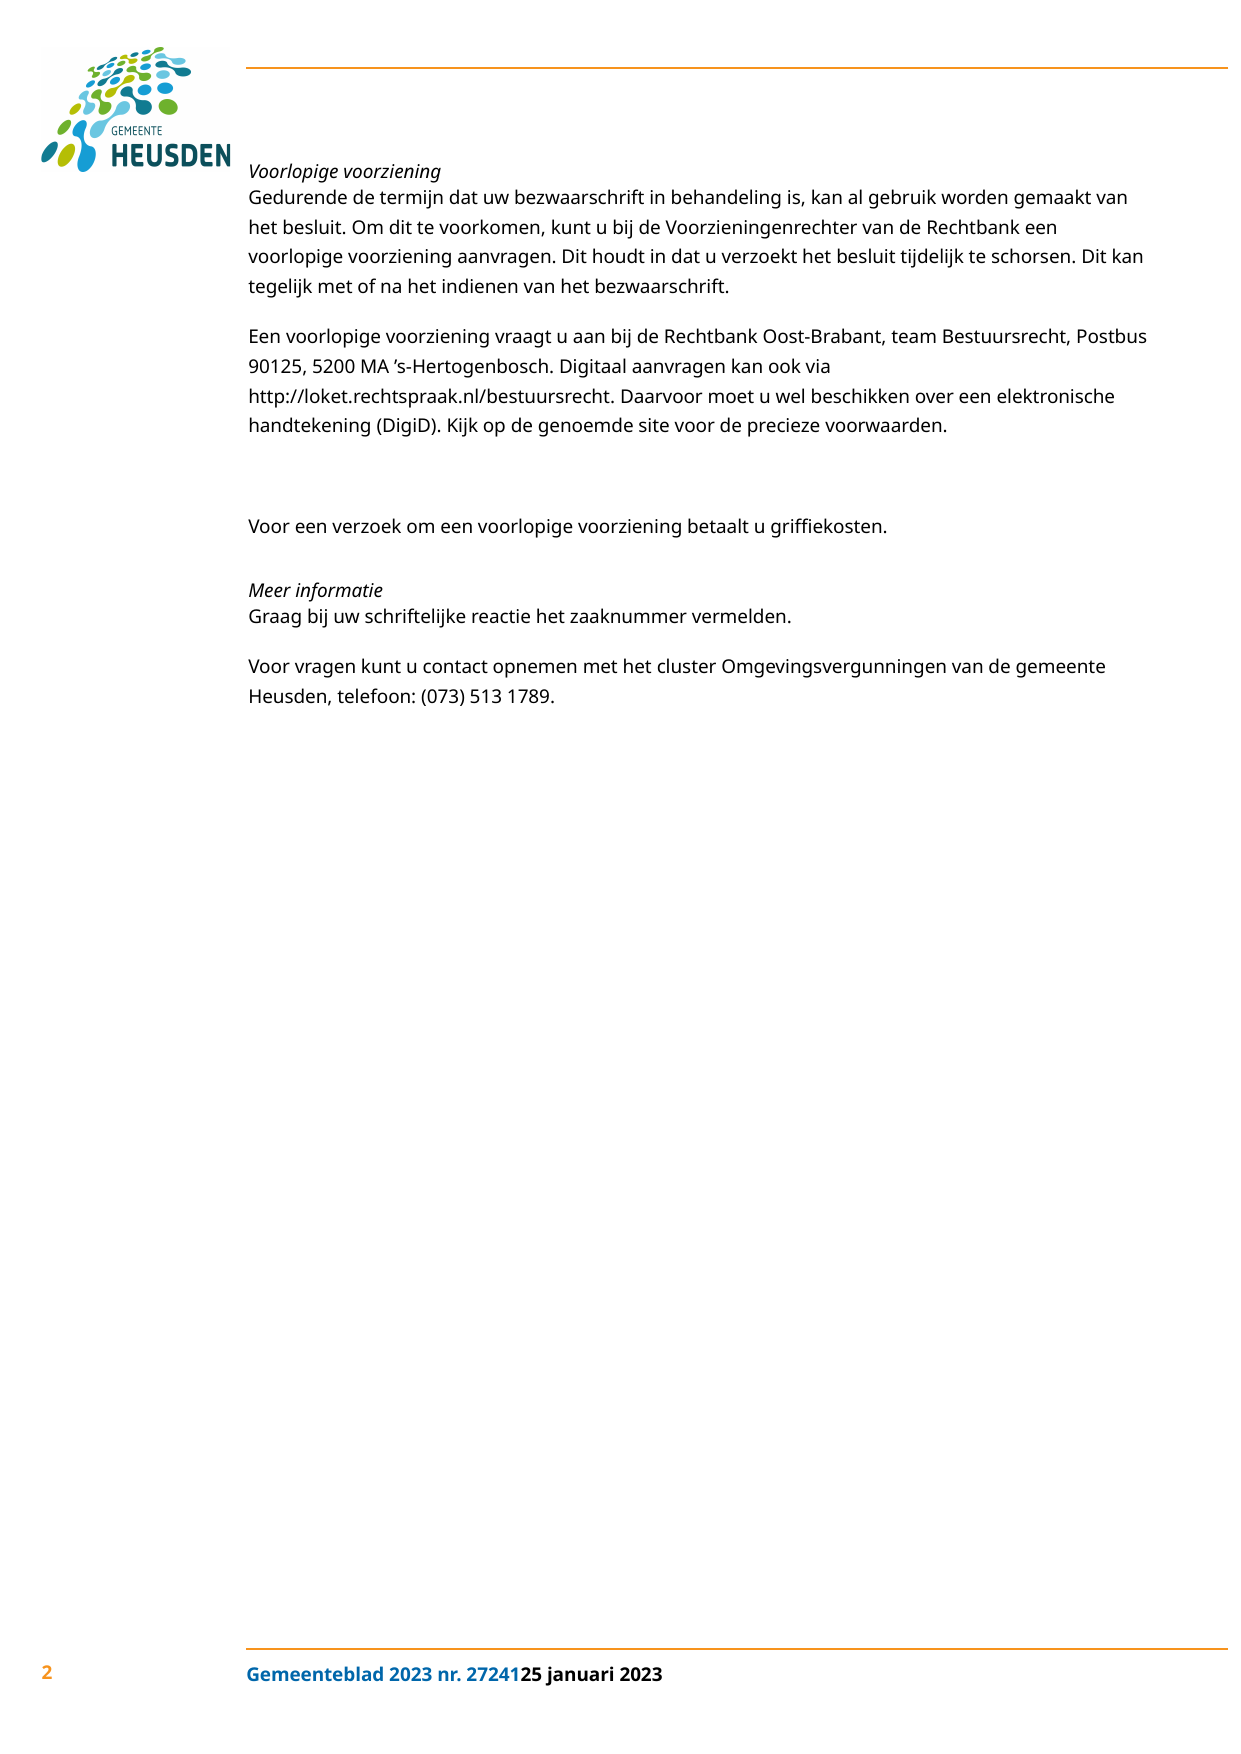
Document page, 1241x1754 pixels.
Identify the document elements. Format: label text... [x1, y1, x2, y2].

text Gedurende de termijn dat uw bezwaarschrift in behandeling is, kan al gebruik worden gemaakt van het besluit. Om dit te voorkomen, kunt u bij de Voorzieningenrechter van de Rechtbank een voorlopige voorziening aanvragen. Dit houdt in dat u verzoekt het besluit tijdelijk te schorsen. Dit kan tegelijk met of na het indienen van het bezwaarschrift. [248, 184, 1152, 299]
text Graag bij uw schriftelijke reactie het zaaknummer vermelden. [248, 603, 1152, 629]
text Voor vragen kunt u contact opnemen met het cluster Omgevingsvergunningen van de gemeente Heusden, telefoon: (073) 513 1789. [248, 653, 1152, 709]
text Meer informatie [248, 577, 1152, 603]
text Voor een verzoek om een voorlopige voorziening betaalt u griffiekosten. [248, 513, 1152, 539]
picture [41, 47, 231, 172]
text Een voorlopige voorziening vraagt u aan bij de Rechtbank Oost-Brabant, team Bestuursrecht, Postbus 90125, 5200 MA ’s-Hertogenbosch. Digitaal aanvragen kan ook via http://loket.rechtspraak.nl/bestuursrecht. Daarvoor moet u wel beschikken over een elektronische handtekening (DigiD). Kijk op de genoemde site voor de precieze voorwaarden. [248, 324, 1152, 438]
text Voorlopige voorziening [248, 159, 1152, 184]
